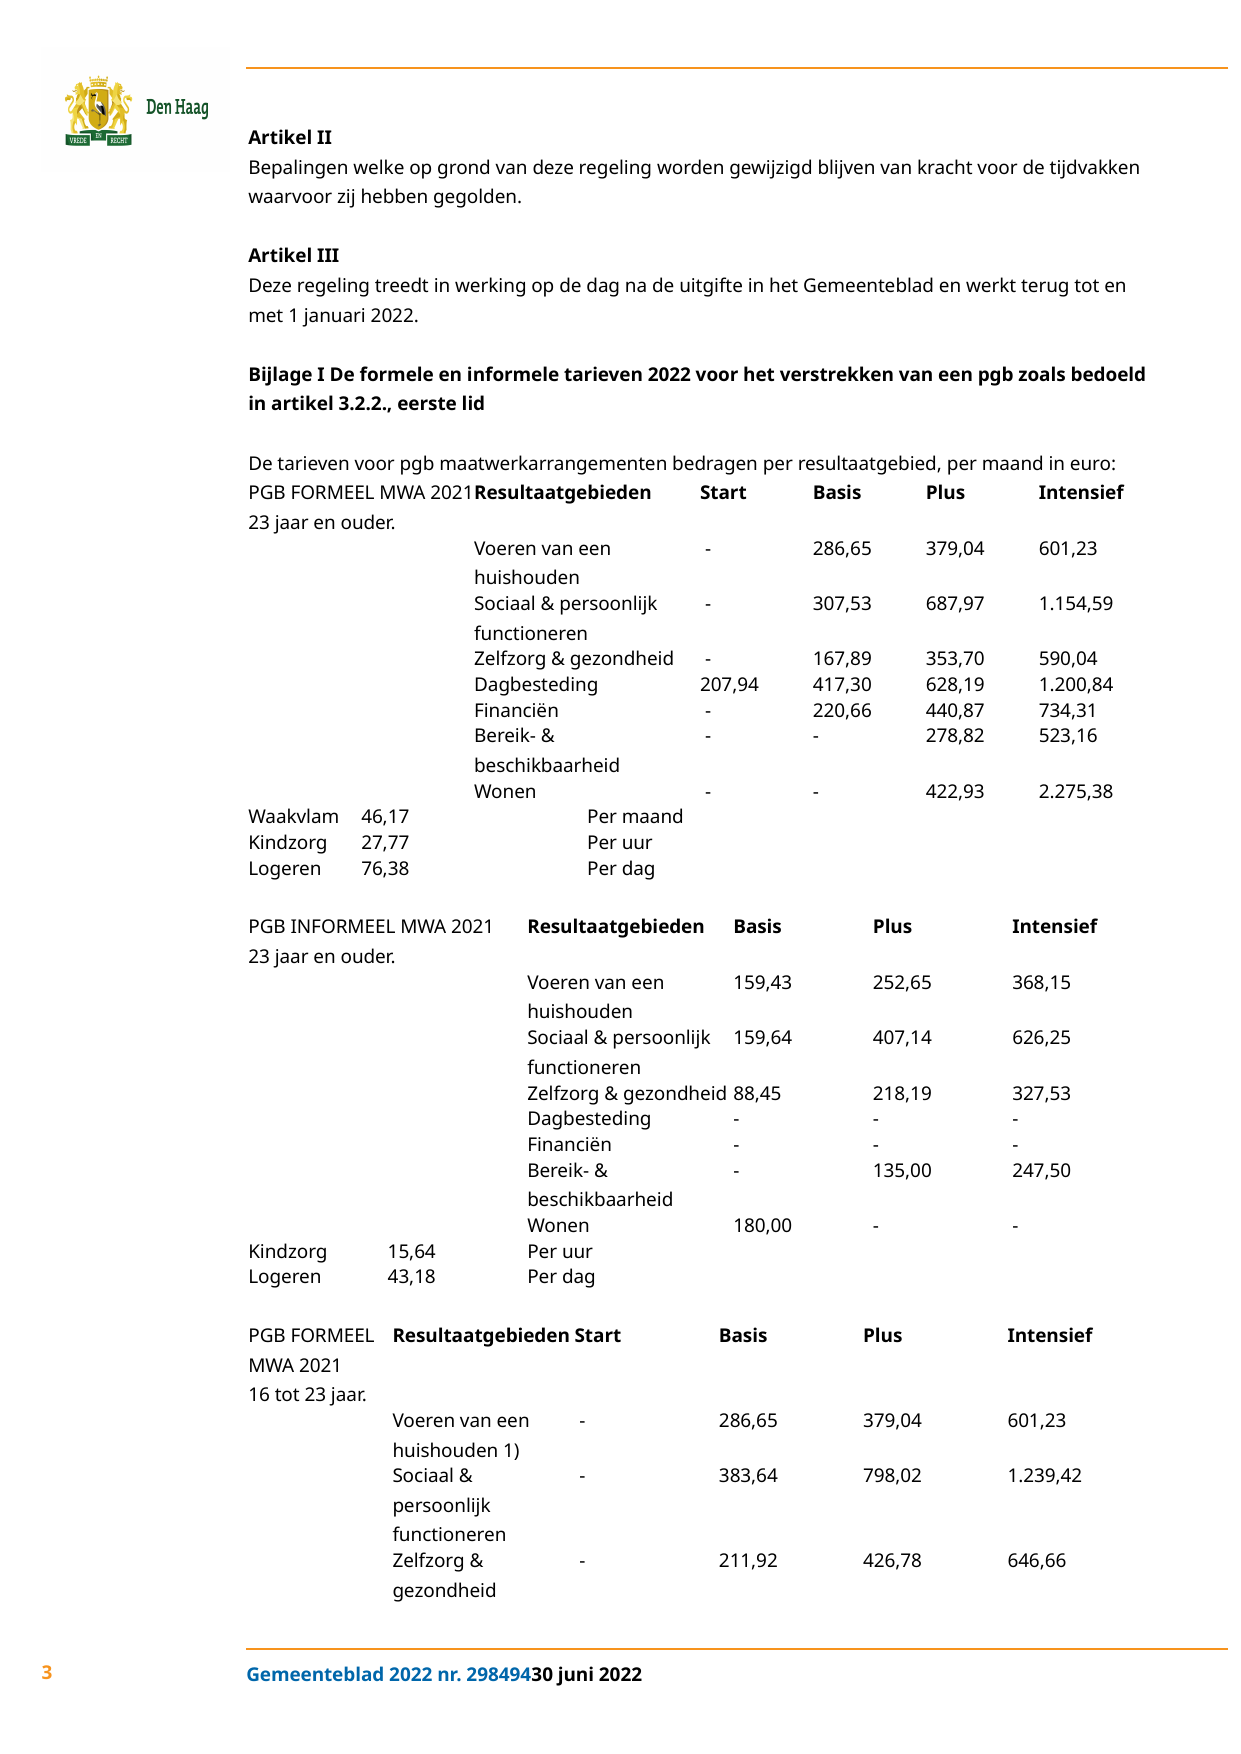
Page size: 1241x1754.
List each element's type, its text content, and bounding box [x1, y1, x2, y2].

text De tarieven voor pgb maatwerkarrangementen bedragen per resultaatgebied, per maand in euro: [248, 450, 1152, 476]
table_cell [248, 969, 527, 1024]
table_cell - [813, 778, 926, 804]
table_header PGB INFORMEEL MWA 2021 23 jaar en ouder. [248, 914, 527, 969]
table_cell 379,04 [863, 1407, 1007, 1462]
table_header Basis [733, 914, 873, 969]
table_cell Sociaal & persoonlijk functioneren [527, 1024, 733, 1080]
table_cell 1.200,84 [1039, 671, 1152, 697]
table_cell 687,97 [926, 590, 1038, 645]
table_cell 353,70 [926, 645, 1038, 671]
table_cell - [574, 1407, 719, 1462]
table_cell 407,14 [873, 1024, 1012, 1080]
table_header Resultaatgebieden [474, 480, 700, 535]
table_cell 88,45 [733, 1080, 873, 1105]
table_header Plus [863, 1322, 1007, 1407]
table_cell Dagbesteding [474, 671, 700, 697]
table_cell Logeren [248, 855, 361, 881]
table_cell Sociaal & persoonlijk functioneren [392, 1463, 574, 1547]
table_cell Kindzorg [248, 1238, 387, 1264]
table_cell 417,30 [813, 671, 926, 697]
table_cell [248, 1548, 392, 1603]
text Artikel II [248, 124, 1152, 150]
table_cell [248, 1105, 527, 1131]
table_cell - [733, 1105, 873, 1131]
table_cell - [733, 1131, 873, 1157]
table_cell 180,00 [733, 1212, 873, 1238]
table_cell Per uur [587, 829, 700, 855]
table_cell 368,15 [1012, 969, 1152, 1024]
table_header Intensief [1007, 1322, 1152, 1407]
table_cell 286,65 [719, 1407, 863, 1462]
table_cell [248, 671, 474, 697]
table_cell - [1012, 1105, 1152, 1131]
table_cell [248, 1407, 392, 1462]
table_cell Voeren van een huishouden [527, 969, 733, 1024]
table_cell 440,87 [926, 697, 1038, 723]
table_cell 159,64 [733, 1024, 873, 1080]
text Deze regeling treedt in werking op de dag na de uitgifte in het Gemeenteblad en werkt terug tot en met 1 januari 2022. [248, 272, 1152, 328]
table_cell 135,00 [873, 1157, 1012, 1212]
table_cell - [574, 1548, 719, 1603]
table_cell 601,23 [1007, 1407, 1152, 1462]
table_cell [248, 1024, 527, 1080]
table_cell 601,23 [1039, 535, 1152, 590]
table_cell 2.275,38 [1039, 778, 1152, 804]
table_cell 167,89 [813, 645, 926, 671]
table_cell 76,38 [361, 855, 587, 881]
table_cell Zelfzorg & gezondheid [392, 1548, 574, 1603]
table_cell [248, 1463, 392, 1547]
table_header Resultaatgebieden [392, 1322, 574, 1407]
table_cell 798,02 [863, 1463, 1007, 1547]
table_cell Per dag [587, 855, 700, 881]
table_cell 247,50 [1012, 1157, 1152, 1212]
table_cell Bereik- & beschikbaarheid [527, 1157, 733, 1212]
table_cell Financiën [474, 697, 700, 723]
table_cell - [700, 697, 813, 723]
table_cell - [700, 645, 813, 671]
table_cell - [873, 1212, 1012, 1238]
table_cell 383,64 [719, 1463, 863, 1547]
table_cell [248, 645, 474, 671]
table_cell 1.239,42 [1007, 1463, 1152, 1547]
table_cell 286,65 [813, 535, 926, 590]
table_cell - [700, 778, 813, 804]
table_cell - [700, 535, 813, 590]
text Bijlage I De formele en informele tarieven 2022 voor het verstrekken van een pgb zoals bedoeld in artikel 3.2.2., eerste lid [248, 361, 1152, 416]
table_cell 327,53 [1012, 1080, 1152, 1105]
table_cell 207,94 [700, 671, 813, 697]
table_cell 1.154,59 [1039, 590, 1152, 645]
table_header Intensief [1039, 480, 1152, 535]
table_cell - [1012, 1212, 1152, 1238]
table_cell 523,16 [1039, 723, 1152, 778]
table_cell Voeren van een huishouden 1) [392, 1407, 574, 1462]
table_cell - [700, 723, 813, 778]
table_cell [248, 723, 474, 778]
table_cell - [574, 1463, 719, 1547]
table_header Intensief [1012, 914, 1152, 969]
table_cell 211,92 [719, 1548, 863, 1603]
table_cell - [733, 1157, 873, 1212]
table_cell 46,17 [361, 804, 587, 829]
table_header Start [574, 1322, 719, 1407]
table_cell Sociaal & persoonlijk functioneren [474, 590, 700, 645]
table_cell [248, 535, 474, 590]
table_cell 15,64 [388, 1238, 527, 1264]
table_cell 220,66 [813, 697, 926, 723]
table_cell Voeren van een huishouden [474, 535, 700, 590]
table_cell [248, 1080, 527, 1105]
picture [41, 47, 231, 172]
table_cell 218,19 [873, 1080, 1012, 1105]
table_cell Logeren [248, 1264, 387, 1289]
table_cell [248, 1212, 527, 1238]
table_cell Financiën [527, 1131, 733, 1157]
table_cell [248, 778, 474, 804]
table_cell Bereik- & beschikbaarheid [474, 723, 700, 778]
table_cell [248, 1131, 527, 1157]
table_cell [248, 697, 474, 723]
table_cell 278,82 [926, 723, 1038, 778]
table_cell Per dag [527, 1264, 733, 1289]
table_cell [248, 590, 474, 645]
table_cell 426,78 [863, 1548, 1007, 1603]
table_header Basis [719, 1322, 863, 1407]
table_cell 422,93 [926, 778, 1038, 804]
table_cell 307,53 [813, 590, 926, 645]
text Artikel III [248, 243, 1152, 268]
table_cell - [1012, 1131, 1152, 1157]
table_cell Zelfzorg & gezondheid [527, 1080, 733, 1105]
table_cell 590,04 [1039, 645, 1152, 671]
table_cell Wonen [527, 1212, 733, 1238]
table_cell 628,19 [926, 671, 1038, 697]
table_cell 734,31 [1039, 697, 1152, 723]
table_cell Kindzorg [248, 829, 361, 855]
table_cell 159,43 [733, 969, 873, 1024]
table_cell 646,66 [1007, 1548, 1152, 1603]
table_cell 27,77 [361, 829, 587, 855]
table_header Basis [813, 480, 926, 535]
table_header Start [700, 480, 813, 535]
table_cell Dagbesteding [527, 1105, 733, 1131]
table_cell Per maand [587, 804, 700, 829]
table_header PGB FORMEEL MWA 2021 16 tot 23 jaar. [248, 1322, 392, 1407]
table_cell Per uur [527, 1238, 733, 1264]
table_cell - [873, 1105, 1012, 1131]
table_cell Zelfzorg & gezondheid [474, 645, 700, 671]
table_cell 626,25 [1012, 1024, 1152, 1080]
table_cell 252,65 [873, 969, 1012, 1024]
table_header Resultaatgebieden [527, 914, 733, 969]
table_cell [248, 1157, 527, 1212]
table_cell Waakvlam [248, 804, 361, 829]
table_header Plus [873, 914, 1012, 969]
table_cell - [873, 1131, 1012, 1157]
table_header PGB FORMEEL MWA 2021 23 jaar en ouder. [248, 480, 474, 535]
table_cell - [700, 590, 813, 645]
table_cell Wonen [474, 778, 700, 804]
table_header Plus [926, 480, 1038, 535]
table_cell - [813, 723, 926, 778]
text Bepalingen welke op grond van deze regeling worden gewijzigd blijven van kracht voor de tijdvakken waarvoor zij hebben gegolden. [248, 154, 1152, 209]
table_cell 43,18 [388, 1264, 527, 1289]
table_cell 379,04 [926, 535, 1038, 590]
